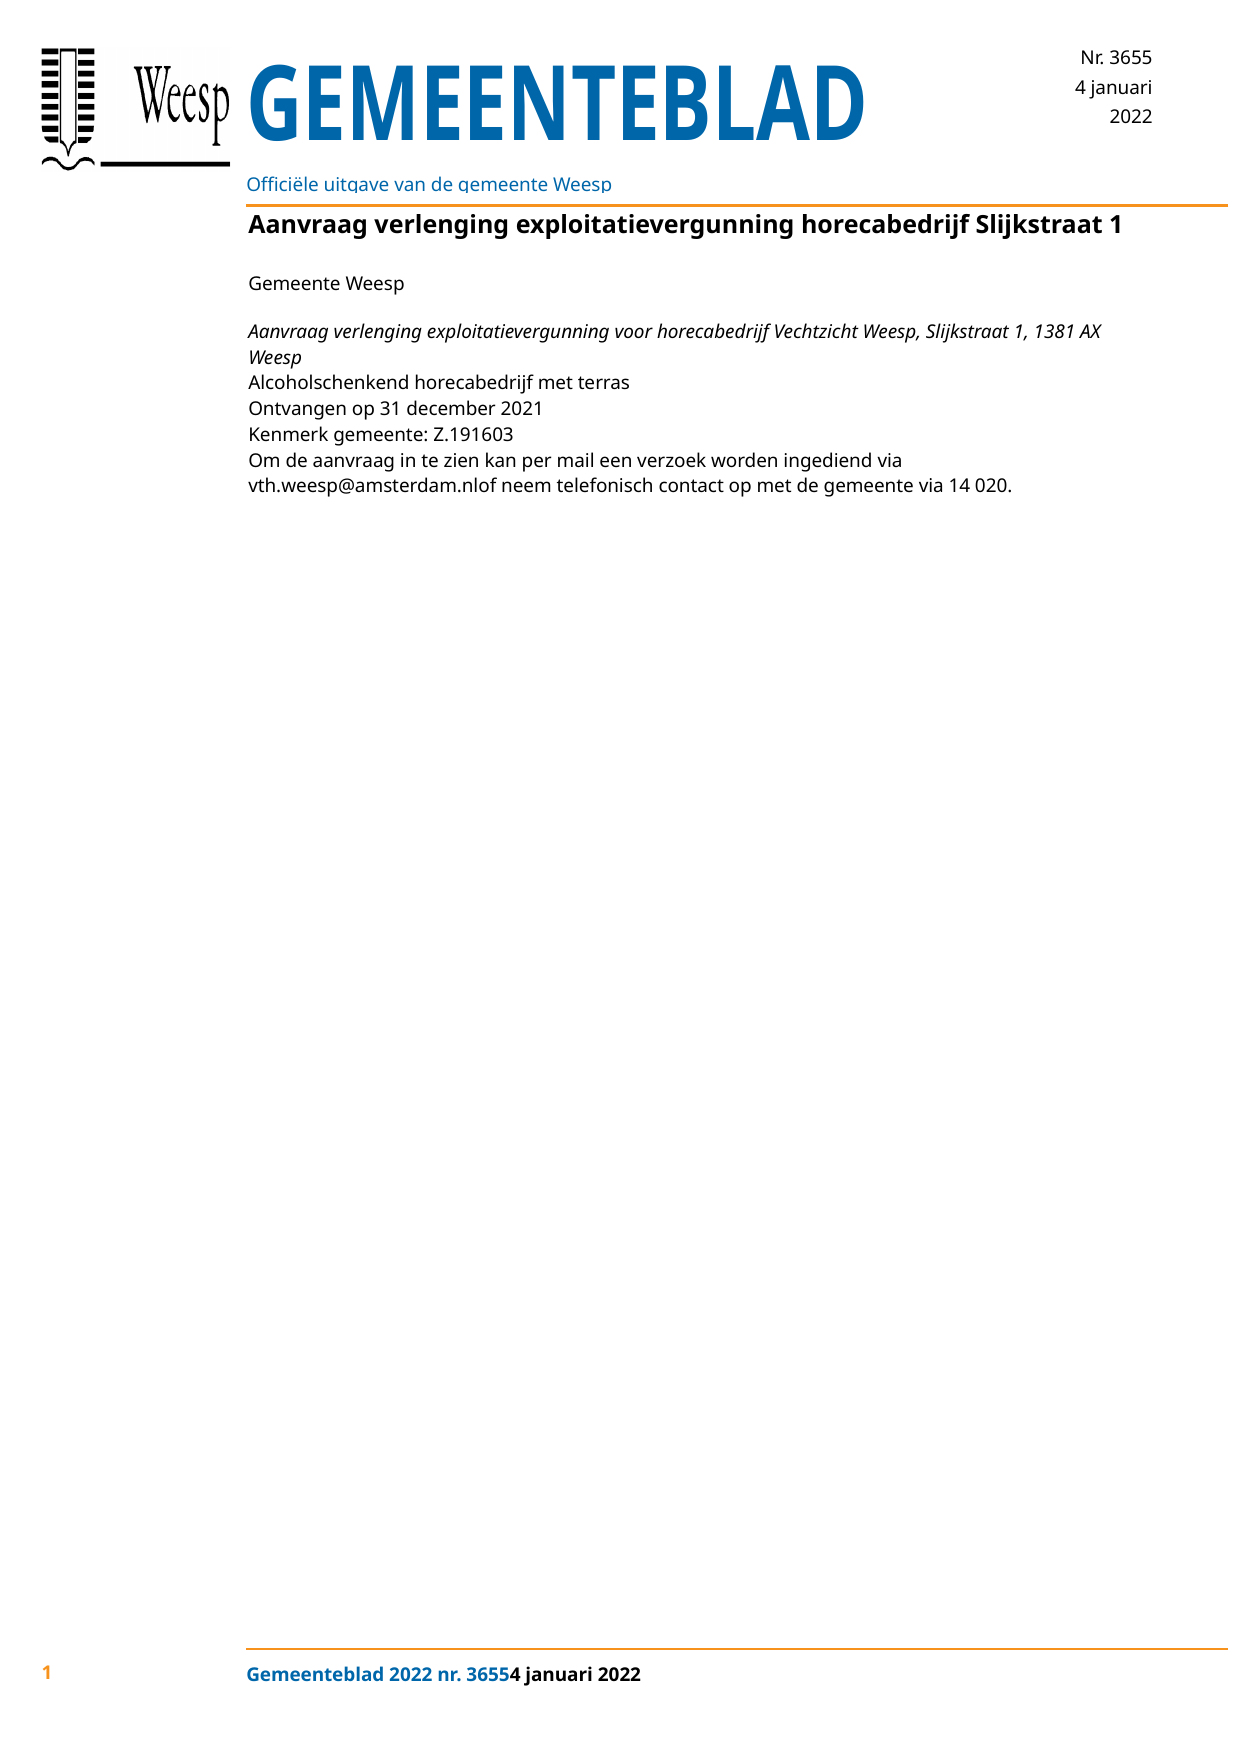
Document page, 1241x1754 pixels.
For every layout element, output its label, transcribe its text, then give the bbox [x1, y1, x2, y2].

text Ontvangen op 31 december 2021 [248, 395, 1152, 421]
picture [41, 47, 231, 172]
text Aanvraag verlenging exploitatievergunning horecabedrijf Slijkstraat 1 [248, 207, 1152, 241]
text Aanvraag verlenging exploitatievergunning voor horecabedrijf Vechtzicht Weesp, Slijkstraat 1, 1381 AX Weesp [248, 318, 1152, 369]
text Alcoholschenkend horecabedrijf met terras [248, 369, 1152, 395]
text Gemeente Weesp [248, 270, 1152, 296]
text Kenmerk gemeente: Z.191603 [248, 421, 1152, 447]
text Om de aanvraag in te zien kan per mail een verzoek worden ingediend via vth.weesp@amsterdam.nlof neem telefonisch contact op met de gemeente via 14 020. [248, 447, 1152, 498]
